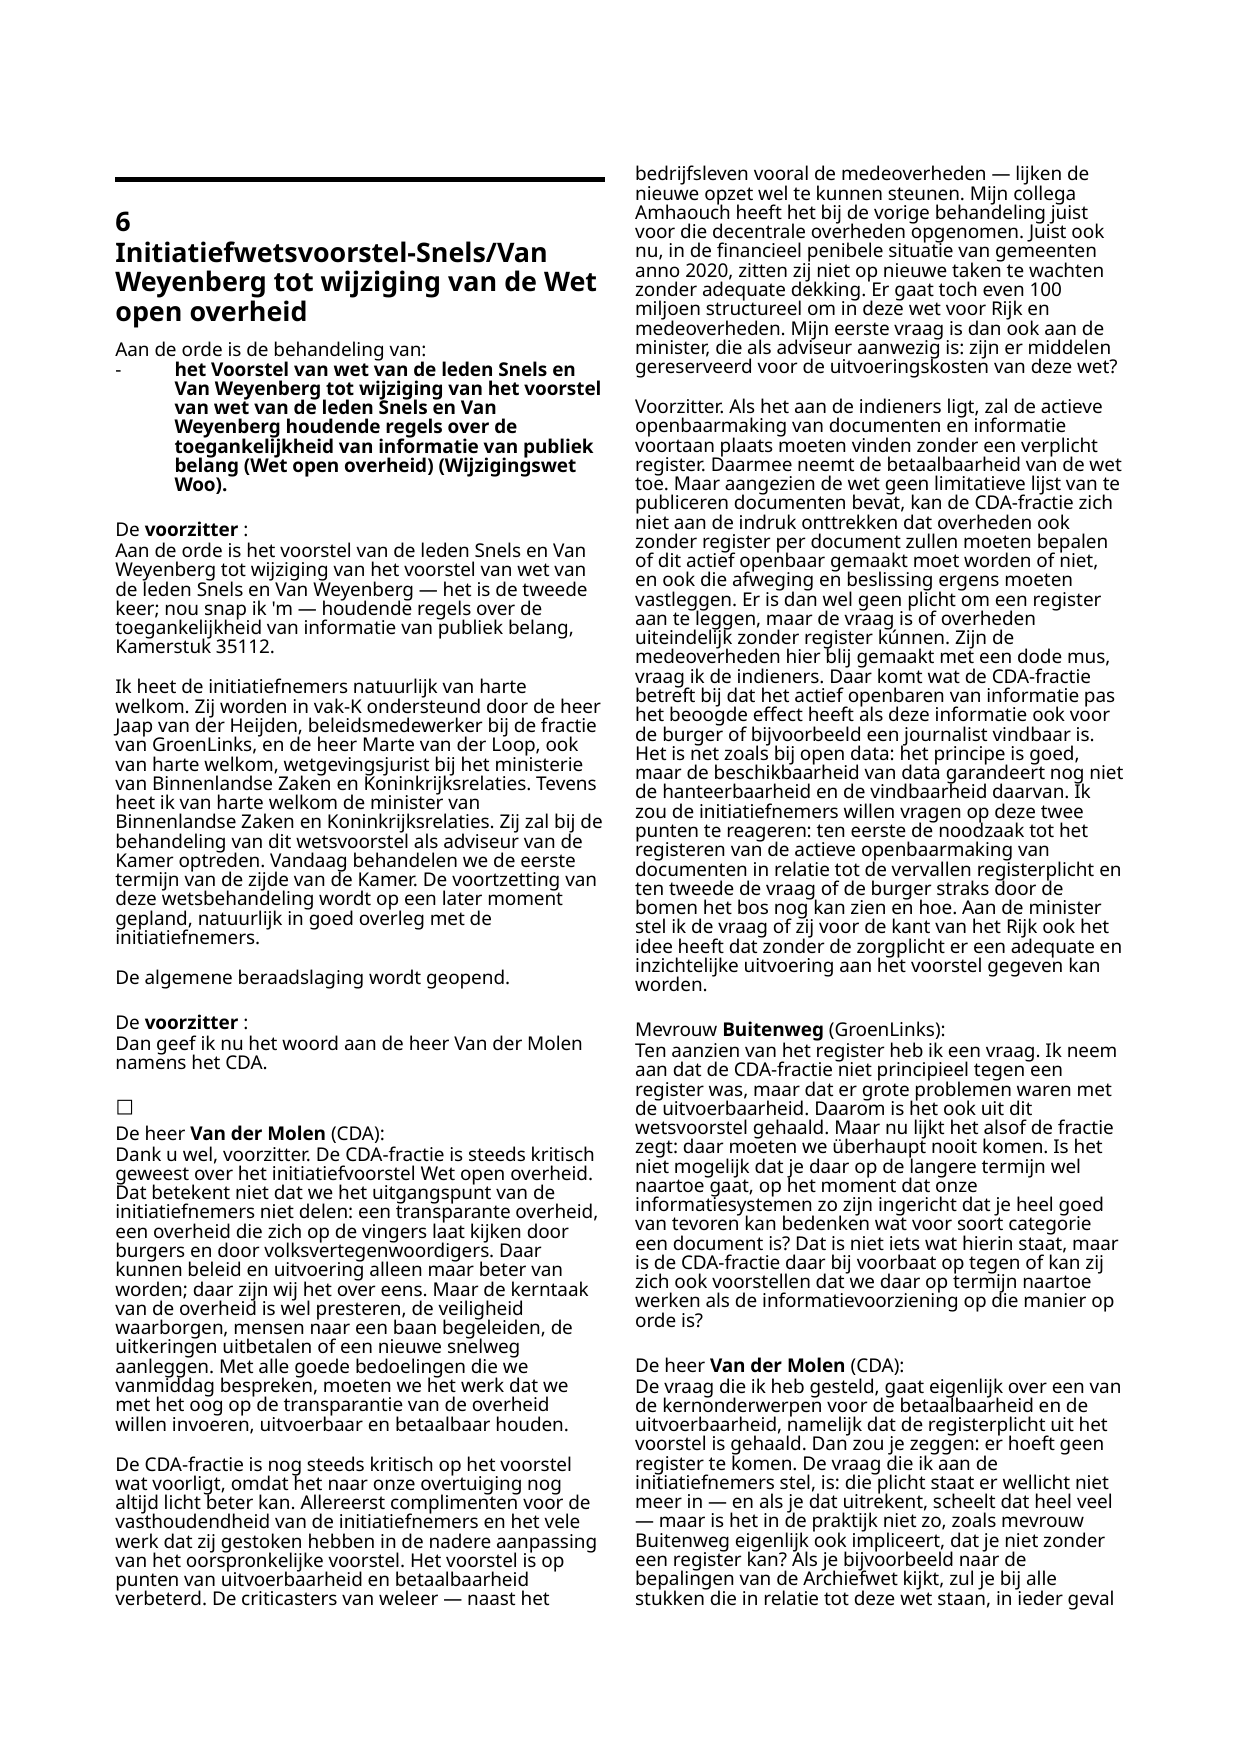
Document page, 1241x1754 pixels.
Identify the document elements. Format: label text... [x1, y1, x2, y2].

text De heer Van der Molen (CDA): [635, 1352, 1125, 1378]
text De heer Van der Molen (CDA): [115, 1120, 605, 1146]
text Mevrouw Buitenweg (GroenLinks): [635, 1016, 1125, 1042]
text bedrijfsleven vooral de medeoverheden — lijken de nieuwe opzet wel te kunnen steunen. Mijn collega Amhaouch heeft het bij de vorige behandeling juist voor die decentrale overheden opgenomen. Juist ook nu, in de financieel penibele situatie van gemeenten anno 2020, zitten zij niet op nieuwe taken te wachten zonder adequate dekking. Er gaat toch even 100 miljoen structureel om in deze wet voor Rijk en medeoverheden. Mijn eerste vraag is dan ook aan de minister, die als adviseur aanwezig is: zijn er middelen gereserveerd voor de uitvoeringskosten van deze wet? [635, 165, 1125, 377]
text Dank u wel, voorzitter. De CDA-fractie is steeds kritisch geweest over het initiatiefvoorstel Wet open overheid. Dat betekent niet dat we het uitgangspunt van de initiatiefnemers niet delen: een transparante overheid, een overheid die zich op de vingers laat kijken door burgers en door volksvertegenwoordigers. Daar kunnen beleid en uitvoering alleen maar beter van worden; daar zijn wij het over eens. Maar de kerntaak van de overheid is wel presteren, de veiligheid waarborgen, mensen naar een baan begeleiden, de uitkeringen uitbetalen of een nieuwe snelweg aanleggen. Met alle goede bedoelingen die we vanmiddag bespreken, moeten we het werk dat we met het oog op de transparantie van de overheid willen invoeren, uitvoerbaar en betaalbaar houden. [115, 1146, 605, 1435]
text Voorzitter. Als het aan de indieners ligt, zal de actieve openbaarmaking van documenten en informatie voortaan plaats moeten vinden zonder een verplicht register. Daarmee neemt de betaalbaarheid van de wet toe. Maar aangezien de wet geen limitatieve lijst van te publiceren documenten bevat, kan de CDA-fractie zich niet aan de indruk onttrekken dat overheden ook zonder register per document zullen moeten bepalen of dit actief openbaar gemaakt moet worden of niet, en ook die afweging en beslissing ergens moeten vastleggen. Er is dan wel geen plicht om een register aan te leggen, maar de vraag is of overheden uiteindelijk zonder register kúnnen. Zijn de medeoverheden hier blij gemaakt met een dode mus, vraag ik de indieners. Daar komt wat de CDA-fractie betreft bij dat het actief openbaren van informatie pas het beoogde effect heeft als deze informatie ook voor de burger of bijvoorbeeld een journalist vindbaar is. Het is net zoals bij open data: het principe is goed, maar de beschikbaarheid van data garandeert nog niet de hanteerbaarheid en de vindbaarheid daarvan. Ik zou de initiatiefnemers willen vragen op deze twee punten te reageren: ten eerste de noodzaak tot het registeren van de actieve openbaarmaking van documenten in relatie tot de vervallen registerplicht en ten tweede de vraag of de burger straks door de bomen het bos nog kan zien en hoe. Aan de minister stel ik de vraag of zij voor de kant van het Rijk ook het idee heeft dat zonder de zorgplicht er een adequate en inzichtelijke uitvoering aan het voorstel gegeven kan worden. [635, 398, 1125, 995]
text De voorzitter : [115, 1009, 605, 1035]
text Aan de orde is het voorstel van de leden Snels en Van Weyenberg tot wijziging van het voorstel van wet van de leden Snels en Van Weyenberg — het is de tweede keer; nou snap ik 'm — houdende regels over de toegankelijkheid van informatie van publiek belang, Kamerstuk 35112. [115, 542, 605, 658]
text Ik heet de initiatiefnemers natuurlijk van harte welkom. Zij worden in vak-K ondersteund door de heer Jaap van der Heijden, beleidsmedewerker bij de fractie van GroenLinks, en de heer Marte van der Loop, ook van harte welkom, wetgevingsjurist bij het ministerie van Binnenlandse Zaken en Koninkrijksrelaties. Tevens heet ik van harte welkom de minister van Binnenlandse Zaken en Koninkrijksrelaties. Zij zal bij de behandeling van dit wetsvoorstel als adviseur van de Kamer optreden. Vandaag behandelen we de eerste termijn van de zijde van de Kamer. De voortzetting van deze wetsbehandeling wordt op een later moment gepland, natuurlijk in goed overleg met de initiatiefnemers. [115, 678, 605, 948]
text De voorzitter : [115, 516, 605, 542]
text Initiatiefwetsvoorstel-Snels/Van Weyenberg tot wijziging van de Wet open overheid [115, 239, 605, 341]
text Aan de orde is de behandeling van: [115, 341, 605, 361]
text ⬜ [115, 1094, 605, 1120]
text De CDA-fractie is nog steeds kritisch op het voorstel wat voorligt, omdat het naar onze overtuiging nog altijd licht beter kan. Allereerst complimenten voor de vasthoudendheid van de initiatiefnemers en het vele werk dat zij gestoken hebben in de nadere aanpassing van het oorspronkelijke voorstel. Het voorstel is op punten van uitvoerbaarheid en betaalbaarheid verbeterd. De criticasters van weleer — naast het [115, 1456, 605, 1610]
text Ten aanzien van het register heb ik een vraag. Ik neem aan dat de CDA-fractie niet principieel tegen een register was, maar dat er grote problemen waren met de uitvoerbaarheid. Daarom is het ook uit dit wetsvoorstel gehaald. Maar nu lijkt het alsof de fractie zegt: daar moeten we überhaupt nooit komen. Is het niet mogelijk dat je daar op de langere termijn wel naartoe gaat, op het moment dat onze informatiesystemen zo zijn ingericht dat je heel goed van tevoren kan bedenken wat voor soort categorie een document is? Dat is niet iets wat hierin staat, maar is de CDA-fractie daar bij voorbaat op tegen of kan zij zich ook voorstellen dat we daar op termijn naartoe werken als de informatievoorziening op die manier op orde is? [635, 1042, 1125, 1331]
text De vraag die ik heb gesteld, gaat eigenlijk over een van de kernonderwerpen voor de betaalbaarheid en de uitvoerbaarheid, namelijk dat de registerplicht uit het voorstel is gehaald. Dan zou je zeggen: er hoeft geen register te komen. De vraag die ik aan de initiatiefnemers stel, is: die plicht staat er wellicht niet meer in — en als je dat uitrekent, scheelt dat heel veel — maar is het in de praktijk niet zo, zoals mevrouw Buitenweg eigenlijk ook impliceert, dat je niet zonder een register kan? Als je bijvoorbeeld naar de bepalingen van de Archiefwet kijkt, zul je bij alle stukken die in relatie tot deze wet staan, in ieder geval [635, 1378, 1125, 1609]
text 6 [115, 203, 605, 239]
list het Voorstel van wet van de leden Snels en Van Weyenberg tot wijziging van het voorstel van wet van de leden Snels en Van Weyenberg houdende regels over de toegankelijkheid van informatie van publiek belang (Wet open overheid) (Wijzigingswet Woo). [115, 361, 605, 496]
text De algemene beraadslaging wordt geopend. [115, 969, 605, 988]
text Dan geef ik nu het woord aan de heer Van der Molen namens het CDA. [115, 1035, 605, 1073]
